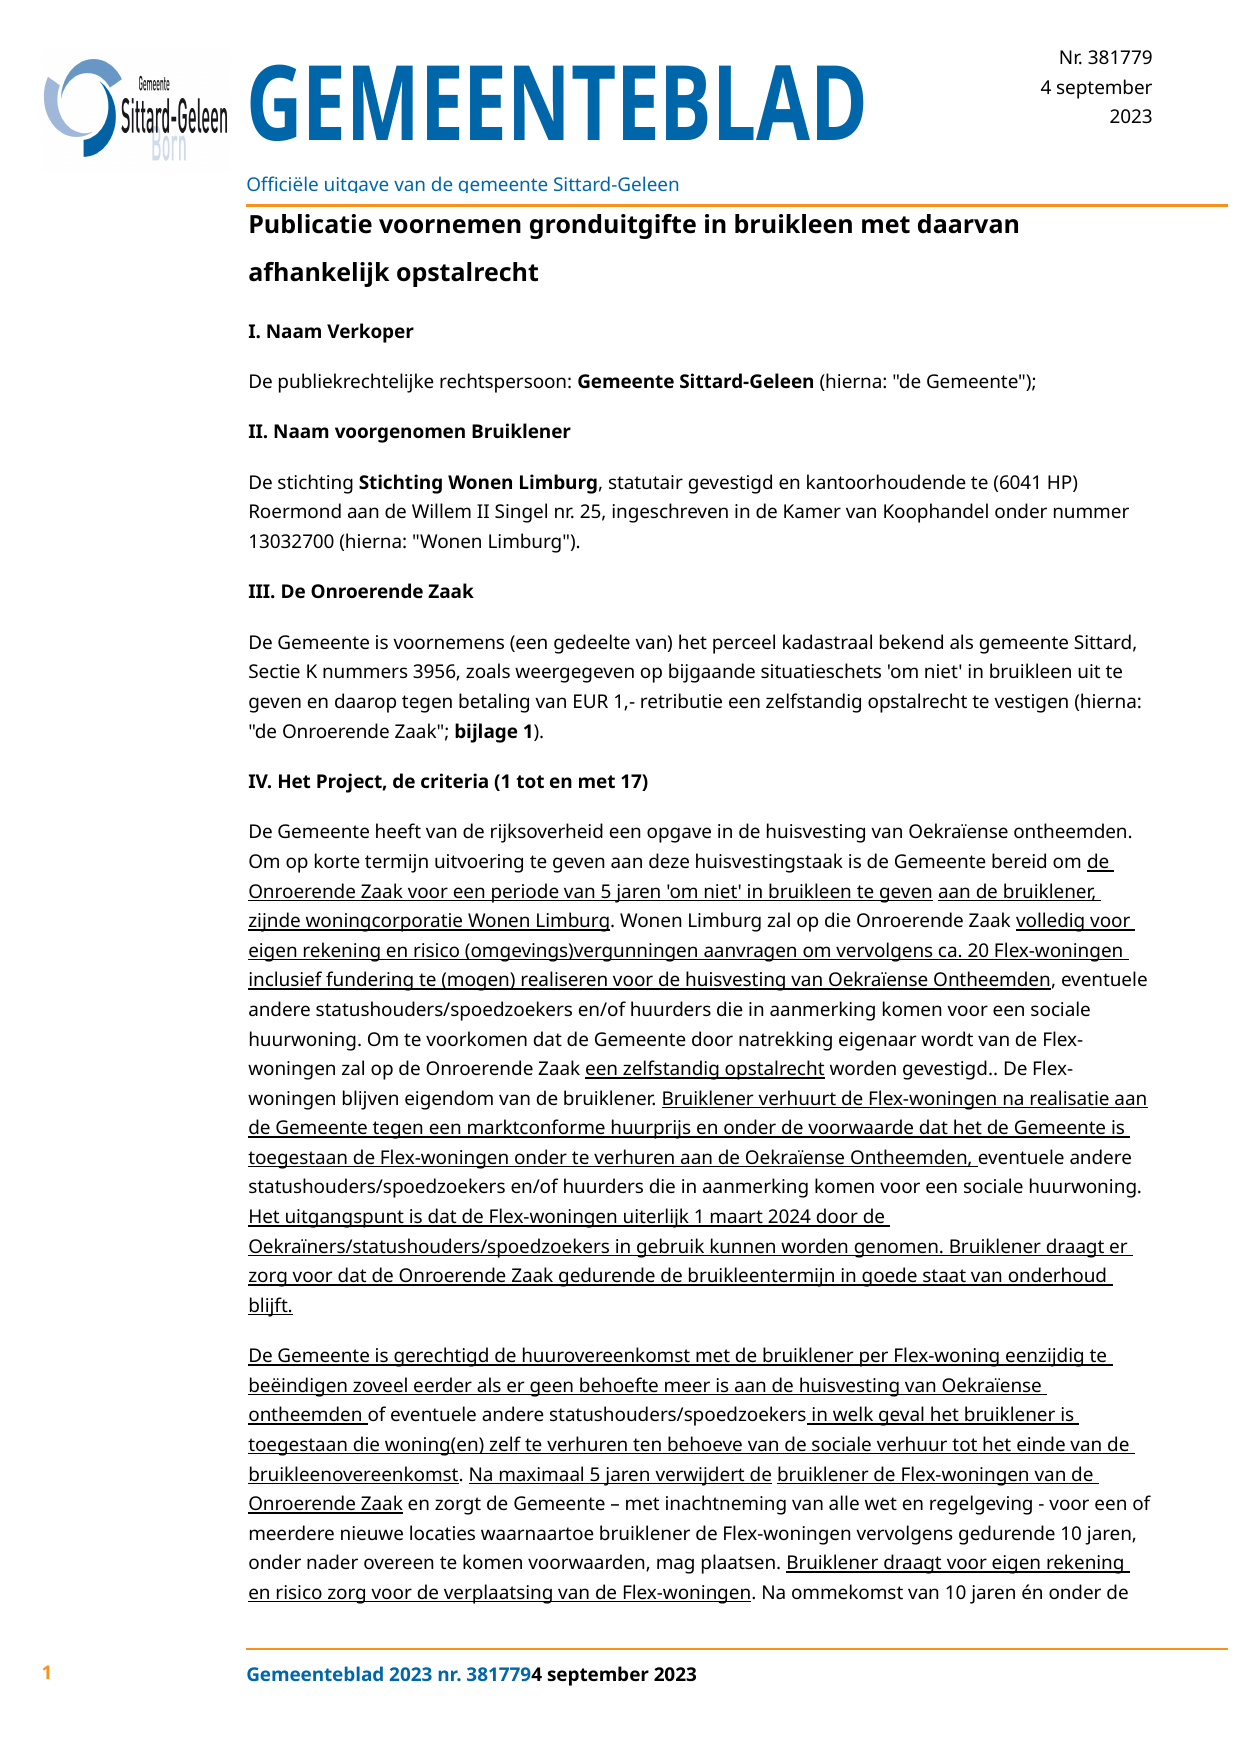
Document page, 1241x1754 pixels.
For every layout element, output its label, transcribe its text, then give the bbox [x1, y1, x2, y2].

text De Gemeente is gerechtigd de huurovereenkomst met de bruiklener per Flex-woning eenzijdig te beëindigen zoveel eerder als er geen behoefte meer is aan de huisvesting van Oekraïense ontheemden of eventuele andere statushouders/spoedzoekers in welk geval het bruiklener is toegestaan die woning(en) zelf te verhuren ten behoeve van de sociale verhuur tot het einde van de bruikleenovereenkomst. Na maximaal 5 jaren verwijdert de bruiklener de Flex-woningen van de Onroerende Zaak en zorgt de Gemeente – met inachtneming van alle wet en regelgeving - voor een of meerdere nieuwe locaties waarnaartoe bruiklener de Flex-woningen vervolgens gedurende 10 jaren, onder nader overeen te komen voorwaarden, mag plaatsen. Bruiklener draagt voor eigen rekening en risico zorg voor de verplaatsing van de Flex-woningen. Na ommekomst van 10 jaren én onder de [248, 1342, 1152, 1605]
text I. Naam Verkoper [248, 318, 1152, 344]
text De Gemeente is voornemens (een gedeelte van) het perceel kadastraal bekend als gemeente Sittard, Sectie K nummers 3956, zoals weergegeven op bijgaande situatieschets 'om niet' in bruikleen uit te geven en daarop tegen betaling van EUR 1,- retributie een zelfstandig opstalrecht te vestigen (hierna: "de Onroerende Zaak"; bijlage 1). [248, 629, 1152, 744]
text Publicatie voornemen gronduitgifte in bruikleen met daarvan afhankelijk opstalrecht [248, 207, 1152, 288]
text De stichting Stichting Wonen Limburg, statutair gevestigd en kantoorhoudende te (6041 HP) Roermond aan de Willem II Singel nr. 25, ingeschreven in de Kamer van Koophandel onder nummer 13032700 (hierna: "Wonen Limburg"). [248, 469, 1152, 554]
text II. Naam voorgenomen Bruiklener [248, 419, 1152, 444]
text III. De Onroerende Zaak [248, 579, 1152, 604]
text IV. Het Project, de criteria (1 tot en met 17) [248, 768, 1152, 794]
picture [41, 47, 231, 172]
text De Gemeente heeft van de rijksoverheid een opgave in de huisvesting van Oekraïense ontheemden. Om op korte termijn uitvoering te geven aan deze huisvestingstaak is de Gemeente bereid om de Onroerende Zaak voor een periode van 5 jaren 'om niet' in bruikleen te geven aan de bruiklener, zijnde woningcorporatie Wonen Limburg. Wonen Limburg zal op die Onroerende Zaak volledig voor eigen rekening en risico (omgevings)vergunningen aanvragen om vervolgens ca. 20 Flex-woningen inclusief fundering te (mogen) realiseren voor de huisvesting van Oekraïense Ontheemden, eventuele andere statushouders/spoedzoekers en/of huurders die in aanmerking komen voor een sociale huurwoning. Om te voorkomen dat de Gemeente door natrekking eigenaar wordt van de Flex-woningen zal op de Onroerende Zaak een zelfstandig opstalrecht worden gevestigd.. De Flex-woningen blijven eigendom van de bruiklener. Bruiklener verhuurt de Flex-woningen na realisatie aan de Gemeente tegen een marktconforme huurprijs en onder de voorwaarde dat het de Gemeente is toegestaan de Flex-woningen onder te verhuren aan de Oekraïense Ontheemden, eventuele andere statushouders/spoedzoekers en/of huurders die in aanmerking komen voor een sociale huurwoning. Het uitgangspunt is dat de Flex-woningen uiterlijk 1 maart 2024 door de Oekraïners/statushouders/spoedzoekers in gebruik kunnen worden genomen. Bruiklener draagt er zorg voor dat de Onroerende Zaak gedurende de bruikleentermijn in goede staat van onderhoud blijft. [248, 819, 1152, 1318]
text De publiekrechtelijke rechtspersoon: Gemeente Sittard-Geleen (hierna: "de Gemeente"); [248, 368, 1152, 394]
